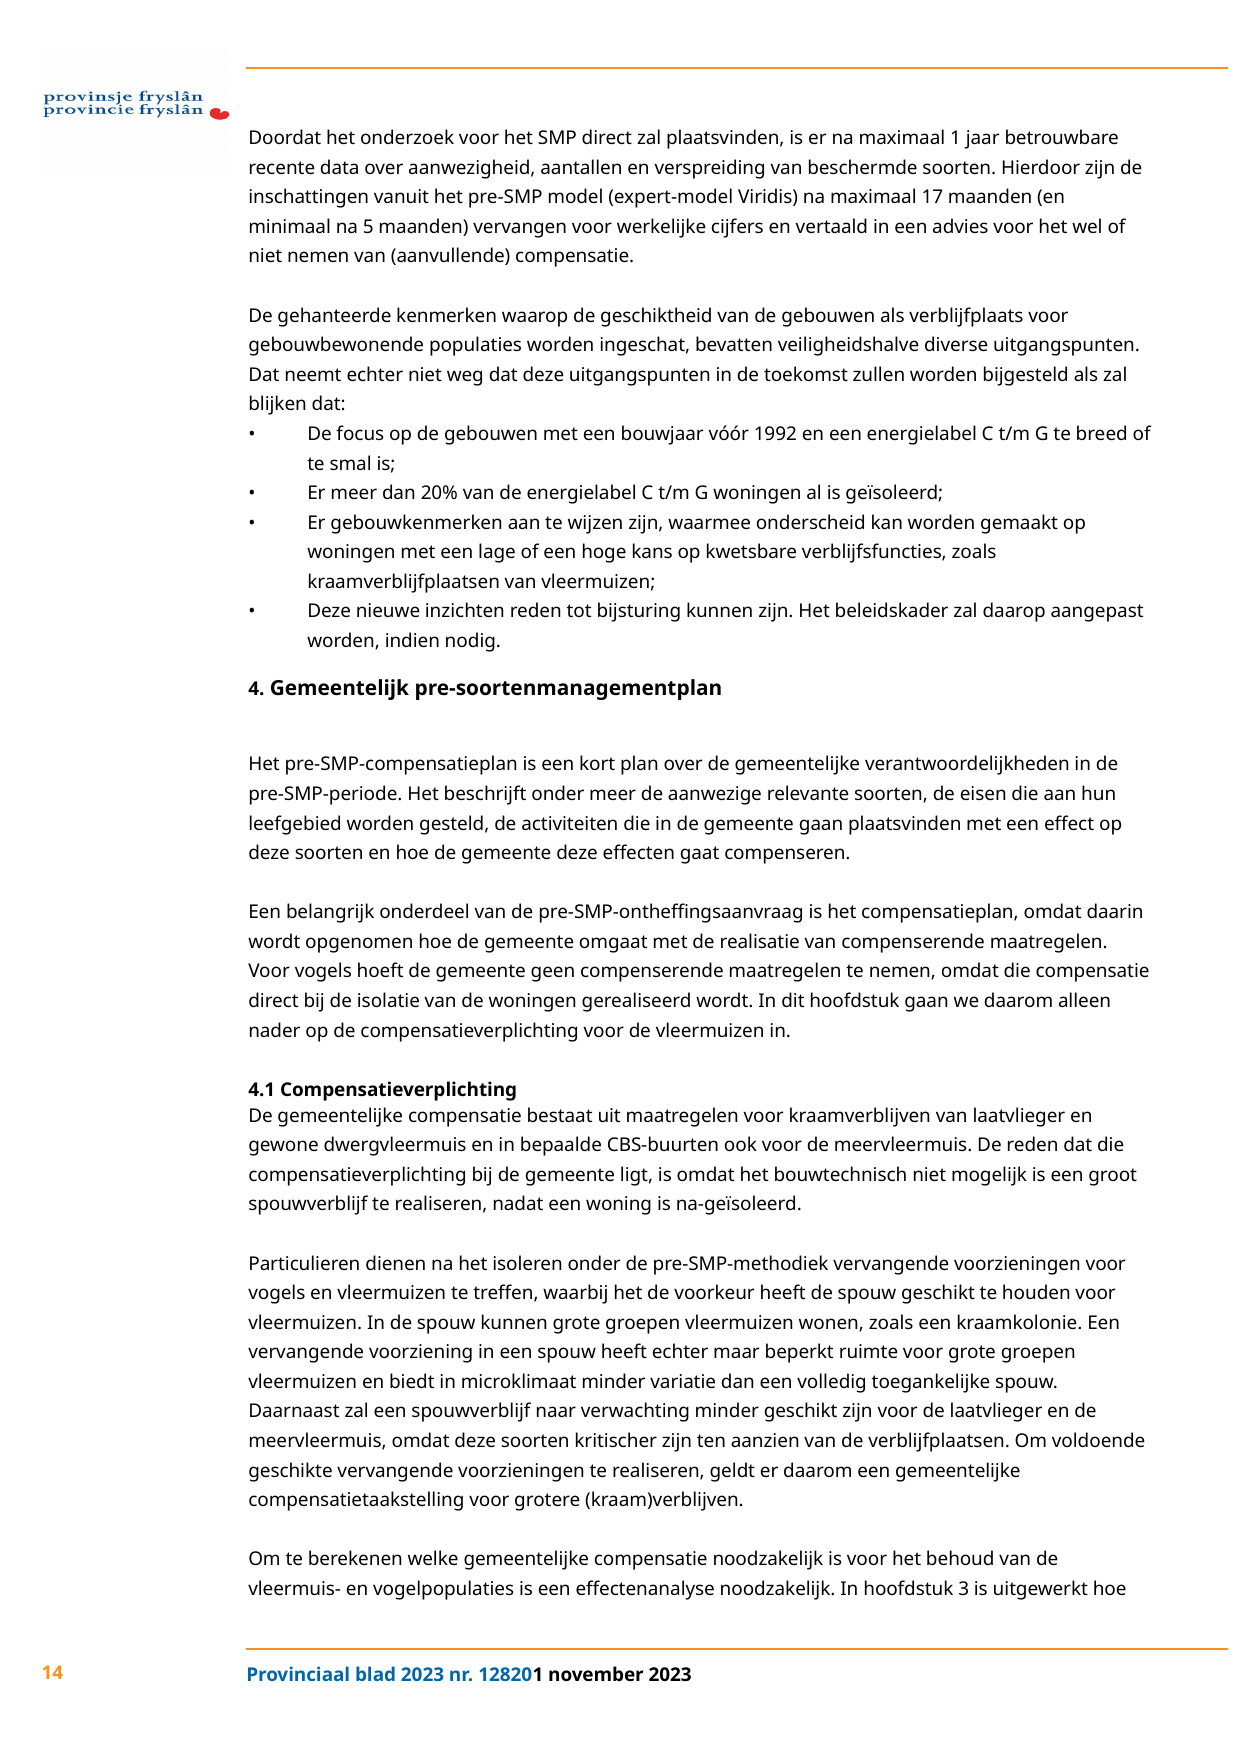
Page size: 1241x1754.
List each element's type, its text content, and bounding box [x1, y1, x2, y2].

text Om te berekenen welke gemeentelijke compensatie noodzakelijk is voor het behoud van de vleermuis- en vogelpopulaties is een effectenanalyse noodzakelijk. In hoofdstuk 3 is uitgewerkt hoe [248, 1546, 1152, 1601]
text Het pre-SMP-compensatieplan is een kort plan over de gemeentelijke verantwoordelijkheden in de pre-SMP-periode. Het beschrijft onder meer de aanwezige relevante soorten, de eisen die aan hun leefgebied worden gesteld, de activiteiten die in de gemeente gaan plaatsvinden met een effect op deze soorten en hoe de gemeente deze effecten gaat compenseren. [248, 751, 1152, 865]
text 4. Gemeentelijk pre-soortenmanagementplan [248, 673, 1152, 701]
list Deze nieuwe inzichten reden tot bijsturing kunnen zijn. Het beleidskader zal daarop aangepast worden, indien nodig. [248, 598, 1152, 653]
text De gemeentelijke compensatie bestaat uit maatregelen voor kraamverblijven van laatvlieger en gewone dwergvleermuis en in bepaalde CBS-buurten ook voor de meervleermuis. De reden dat die compensatieverplichting bij de gemeente ligt, is omdat het bouwtechnisch niet mogelijk is een groot spouwverblijf te realiseren, nadat een woning is na-geïsoleerd. [248, 1102, 1152, 1216]
list De focus op de gebouwen met een bouwjaar vóór 1992 en een energielabel C t/m G te breed of te smal is; [248, 420, 1152, 476]
text Een belangrijk onderdeel van de pre-SMP-ontheffingsaanvraag is het compensatieplan, omdat daarin wordt opgenomen hoe de gemeente omgaat met de realisatie van compenserende maatregelen. Voor vogels hoeft de gemeente geen compenserende maatregelen te nemen, omdat die compensatie direct bij de isolatie van de woningen gerealiseerd wordt. In dit hoofdstuk gaan we daarom alleen nader op de compensatieverplichting voor de vleermuizen in. [248, 898, 1152, 1043]
text 4.1 Compensatieverplichting [248, 1076, 1152, 1102]
list Er meer dan 20% van de energielabel C t/m G woningen al is geïsoleerd; [248, 479, 1152, 505]
text De gehanteerde kenmerken waarop de geschiktheid van de gebouwen als verblijfplaats voor gebouwbewonende populaties worden ingeschat, bevatten veiligheidshalve diverse uitgangspunten. Dat neemt echter niet weg dat deze uitgangspunten in de toekomst zullen worden bijgesteld als zal blijken dat: [248, 302, 1152, 416]
text Doordat het onderzoek voor het SMP direct zal plaatsvinden, is er na maximaal 1 jaar betrouwbare recente data over aanwezigheid, aantallen en verspreiding van beschermde soorten. Hierdoor zijn de inschattingen vanuit het pre-SMP model (expert-model Viridis) na maximaal 17 maanden (en minimaal na 5 maanden) vervangen voor werkelijke cijfers en vertaald in een advies voor het wel of niet nemen van (aanvullende) compensatie. [248, 124, 1152, 268]
text Particulieren dienen na het isoleren onder de pre-SMP-methodiek vervangende voorzieningen voor vogels en vleermuizen te treffen, waarbij het de voorkeur heeft de spouw geschikt te houden voor vleermuizen. In de spouw kunnen grote groepen vleermuizen wonen, zoals een kraamkolonie. Een vervangende voorziening in een spouw heeft echter maar beperkt ruimte voor grote groepen vleermuizen en biedt in microklimaat minder variatie dan een volledig toegankelijke spouw. Daarnaast zal een spouwverblijf naar verwachting minder geschikt zijn voor de laatvlieger en de meervleermuis, omdat deze soorten kritischer zijn ten aanzien van de verblijfplaatsen. Om voldoende geschikte vervangende voorzieningen te realiseren, geldt er daarom een gemeentelijke compensatietaakstelling voor grotere (kraam)verblijven. [248, 1250, 1152, 1512]
list Er gebouwkenmerken aan te wijzen zijn, waarmee onderscheid kan worden gemaakt op woningen met een lage of een hoge kans op kwetsbare verblijfsfuncties, zoals kraamverblijfplaatsen van vleermuizen; [248, 509, 1152, 594]
picture [41, 47, 231, 172]
